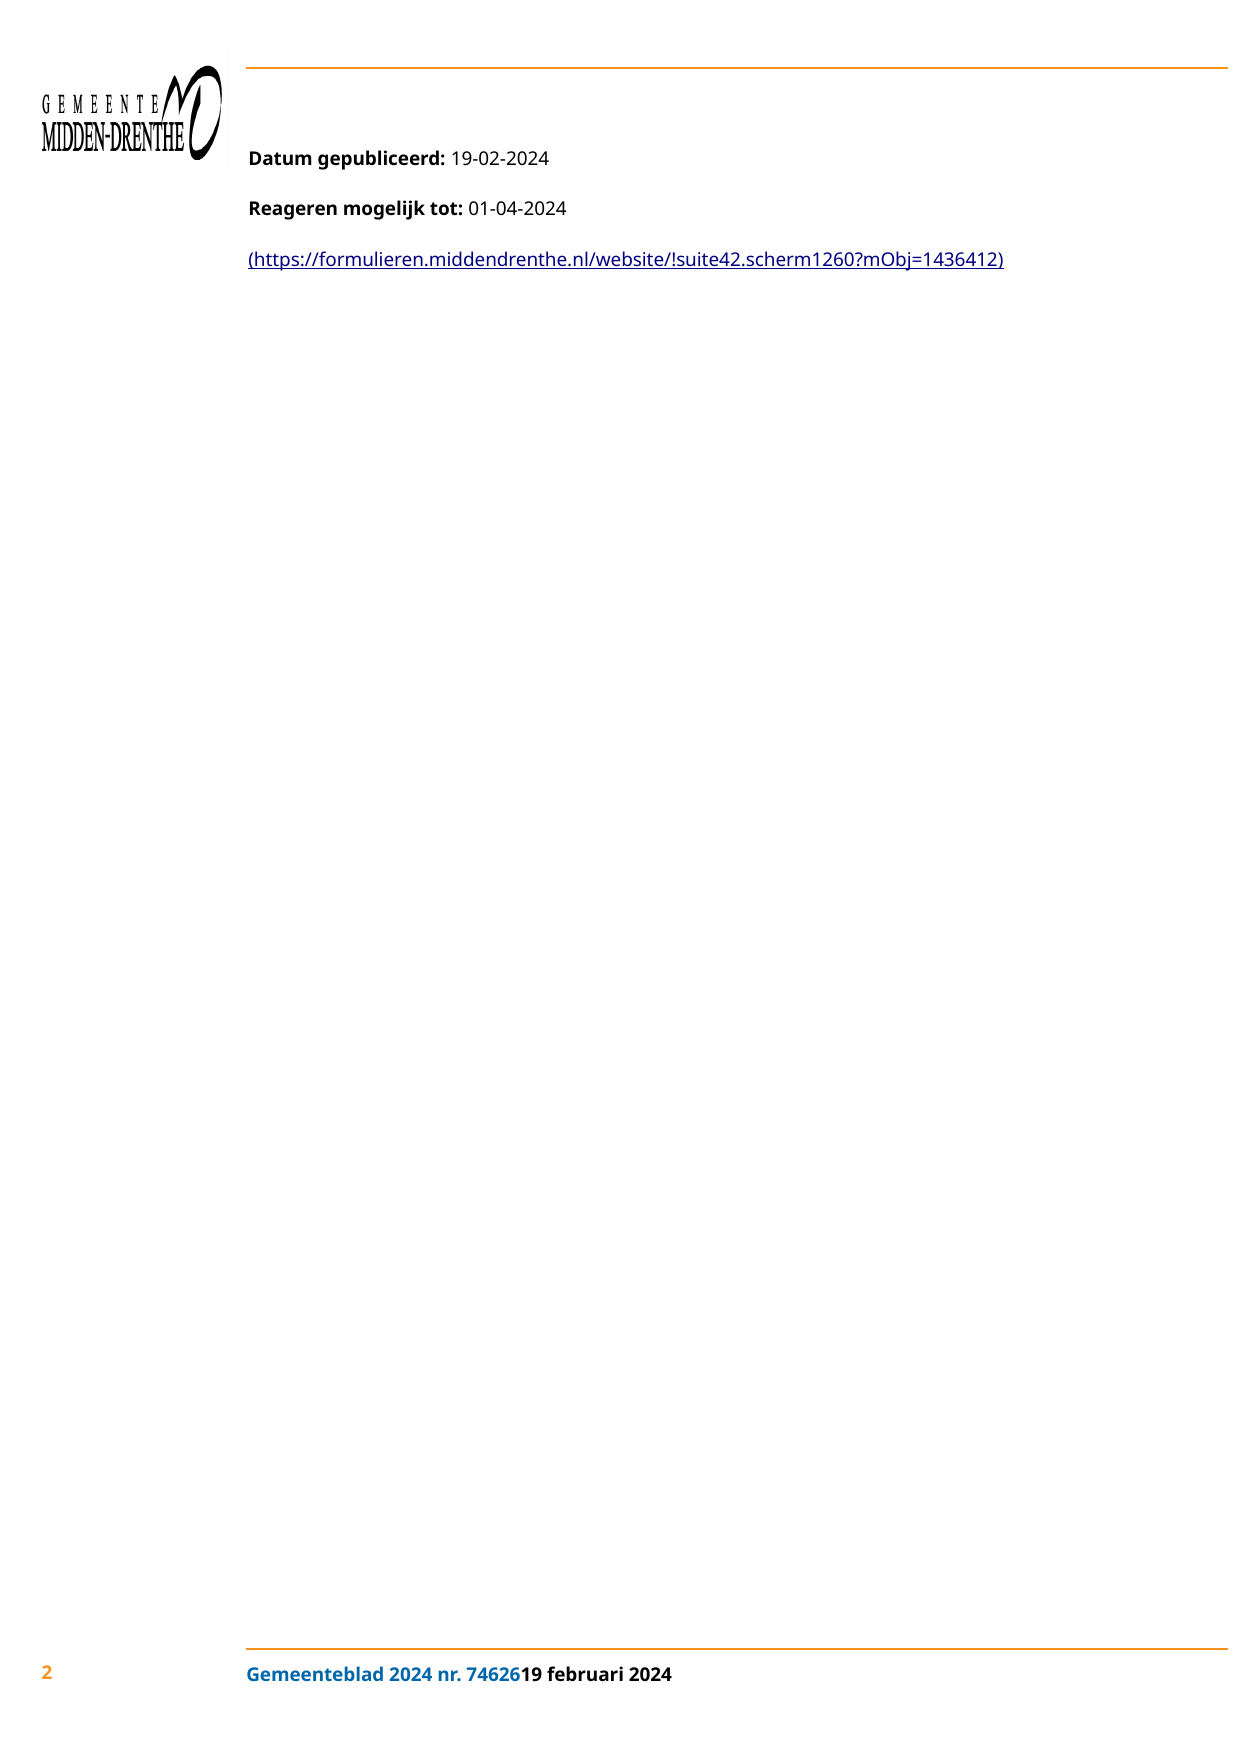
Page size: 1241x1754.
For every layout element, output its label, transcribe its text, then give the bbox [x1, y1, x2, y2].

text (https://formulieren.middendrenthe.nl/website/!suite42.scherm1260?mObj=1436412) [248, 246, 1152, 272]
text Reageren mogelijk tot: 01-04-2024 [248, 196, 1152, 221]
picture [41, 47, 231, 172]
text Datum gepubliceerd: 19-02-2024 [248, 145, 1152, 171]
